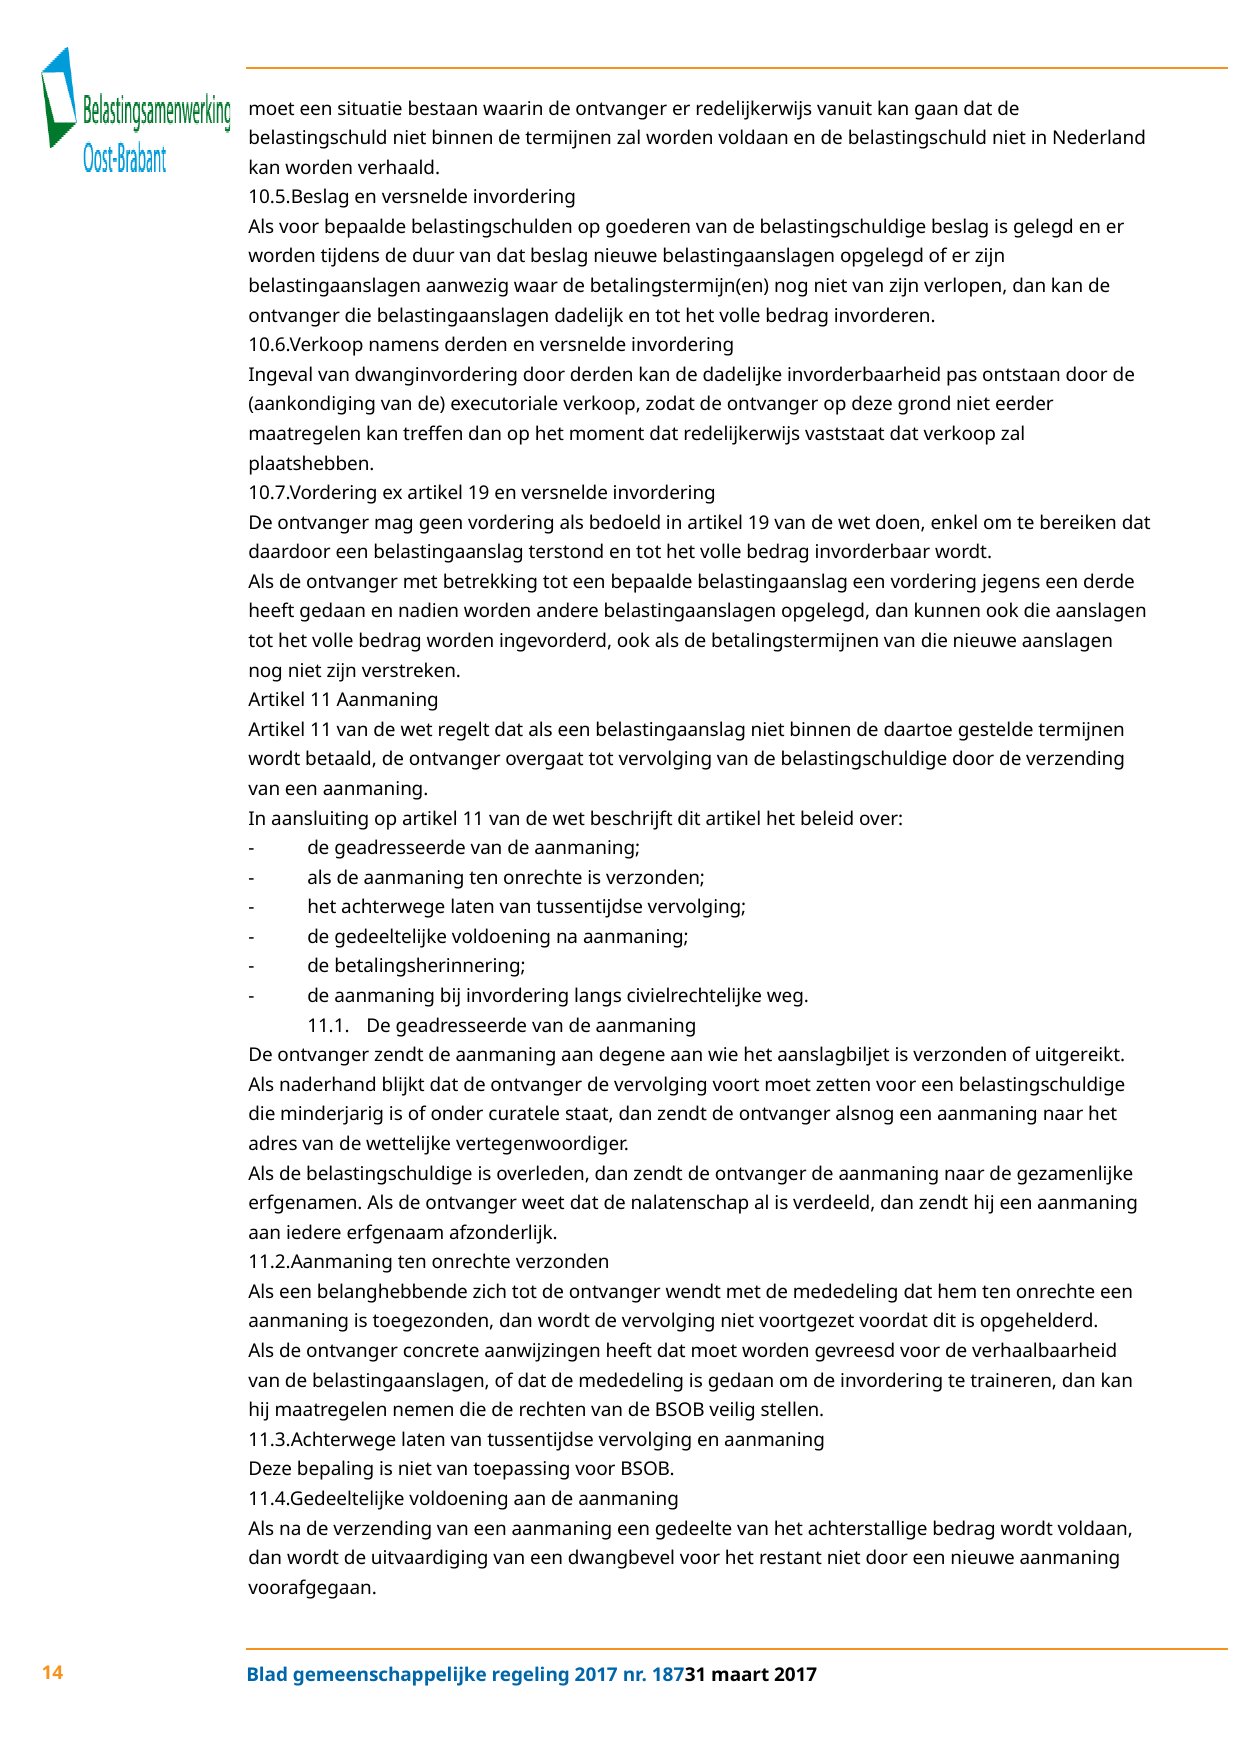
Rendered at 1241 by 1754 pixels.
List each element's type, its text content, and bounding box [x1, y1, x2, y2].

picture [86, 146, 91, 169]
text 10.5.Beslag en versnelde invordering [248, 183, 1152, 209]
list het achterwege laten van tussentijdse vervolging; [248, 893, 1152, 919]
picture [129, 155, 134, 172]
list de geadresseerde van de aanmaning; [248, 834, 1152, 860]
text 10.7.Vordering ex artikel 19 en versnelde invordering [248, 479, 1152, 505]
text De ontvanger mag geen vordering als bedoeld in artikel 19 van de wet doen, enkel om te bereiken dat daardoor een belastingaanslag terstond en tot het volle bedrag invorderbaar wordt. [248, 509, 1152, 564]
picture [100, 161, 105, 172]
text 11.3.Achterwege laten van tussentijdse vervolging en aanmaning [248, 1426, 1152, 1452]
list de betalingsherinnering; [248, 953, 1152, 978]
text Als de ontvanger met betrekking tot een bepaalde belastingaanslag een vordering jegens een derde heeft gedaan en nadien worden andere belastingaanslagen opgelegd, dan kunnen ook die aanslagen tot het volle bedrag worden ingevorderd, ook als de betalingstermijnen van die nieuwe aanslagen nog niet zijn verstreken. [248, 568, 1152, 683]
text Artikel 11 van de wet regelt dat als een belastingaanslag niet binnen de daartoe gestelde termijnen wordt betaald, de ontvanger overgaat tot vervolging van de belastingschuldige door de verzending van een aanmaning. [248, 716, 1152, 801]
list de aanmaning bij invordering langs civielrechtelijke weg. [248, 982, 1152, 1008]
text moet een situatie bestaan waarin de ontvanger er redelijkerwijs vanuit kan gaan dat de belastingschuld niet binnen de termijnen zal worden voldaan en de belastingschuld niet in Nederland kan worden verhaald. [248, 95, 1152, 180]
text 11.4.Gedeeltelijke voldoening aan de aanmaning [248, 1485, 1152, 1511]
text Als de ontvanger concrete aanwijzingen heeft dat moet worden gevreesd voor de verhaalbaarheid van de belastingaanslagen, of dat de mededeling is gedaan om de invordering te traineren, dan kan hij maatregelen nemen die de rechten van de BSOB veilig stellen. [248, 1337, 1152, 1422]
text Als voor bepaalde belastingschulden op goederen van de belastingschuldige beslag is gelegd en er worden tijdens de duur van dat beslag nieuwe belastingaanslagen opgelegd of er zijn belastingaanslagen aanwezig waar de betalingstermijn(en) nog niet van zijn verlopen, dan kan de ontvanger die belastingaanslagen dadelijk en tot het volle bedrag invorderen. [248, 213, 1152, 328]
list De geadresseerde van de aanmaning [307, 1012, 1152, 1038]
list de gedeeltelijke voldoening na aanmaning; [248, 923, 1152, 949]
text Als een belanghebbende zich tot de ontvanger wendt met de mededeling dat hem ten onrechte een aanmaning is toegezonden, dan wordt de vervolging niet voortgezet voordat dit is opgehelderd. [248, 1278, 1152, 1333]
picture [91, 163, 96, 172]
text 11.2.Aanmaning ten onrechte verzonden [248, 1248, 1152, 1274]
text In aansluiting op artikel 11 van de wet beschrijft dit artikel het beleid over: [248, 805, 1152, 831]
text Deze bepaling is niet van toepassing voor BSOB. [248, 1456, 1152, 1481]
text Als naderhand blijkt dat de ontvanger de vervolging voort moet zetten voor een belastingschuldige die minderjarig is of onder curatele staat, dan zendt de ontvanger alsnog een aanmaning naar het adres van de wettelijke vertegenwoordiger. [248, 1071, 1152, 1156]
picture [41, 47, 231, 172]
text Artikel 11 Aanmaning [248, 686, 1152, 712]
text 10.6.Verkoop namens derden en versnelde invordering [248, 331, 1152, 357]
text Ingeval van dwanginvordering door derden kan de dadelijke invorderbaarheid pas ontstaan door de (aankondiging van de) executoriale verkoop, zodat de ontvanger op deze grond niet eerder maatregelen kan treffen dan op het moment dat redelijkerwijs vaststaat dat verkoop zal plaatshebben. [248, 361, 1152, 476]
text De ontvanger zendt de aanmaning aan degene aan wie het aanslagbiljet is verzonden of uitgereikt. [248, 1041, 1152, 1067]
text Als de belastingschuldige is overleden, dan zendt de ontvanger de aanmaning naar de gezamenlijke erfgenamen. Als de ontvanger weet dat de nalatenschap al is verdeeld, dan zendt hij een aanmaning aan iedere erfgenaam afzonderlijk. [248, 1160, 1152, 1245]
list als de aanmaning ten onrechte is verzonden; [248, 864, 1152, 890]
text Als na de verzending van een aanmaning een gedeelte van het achterstallige bedrag wordt voldaan, dan wordt de uitvaardiging van een dwangbevel voor het restant niet door een nieuwe aanmaning voorafgegaan. [248, 1515, 1152, 1600]
